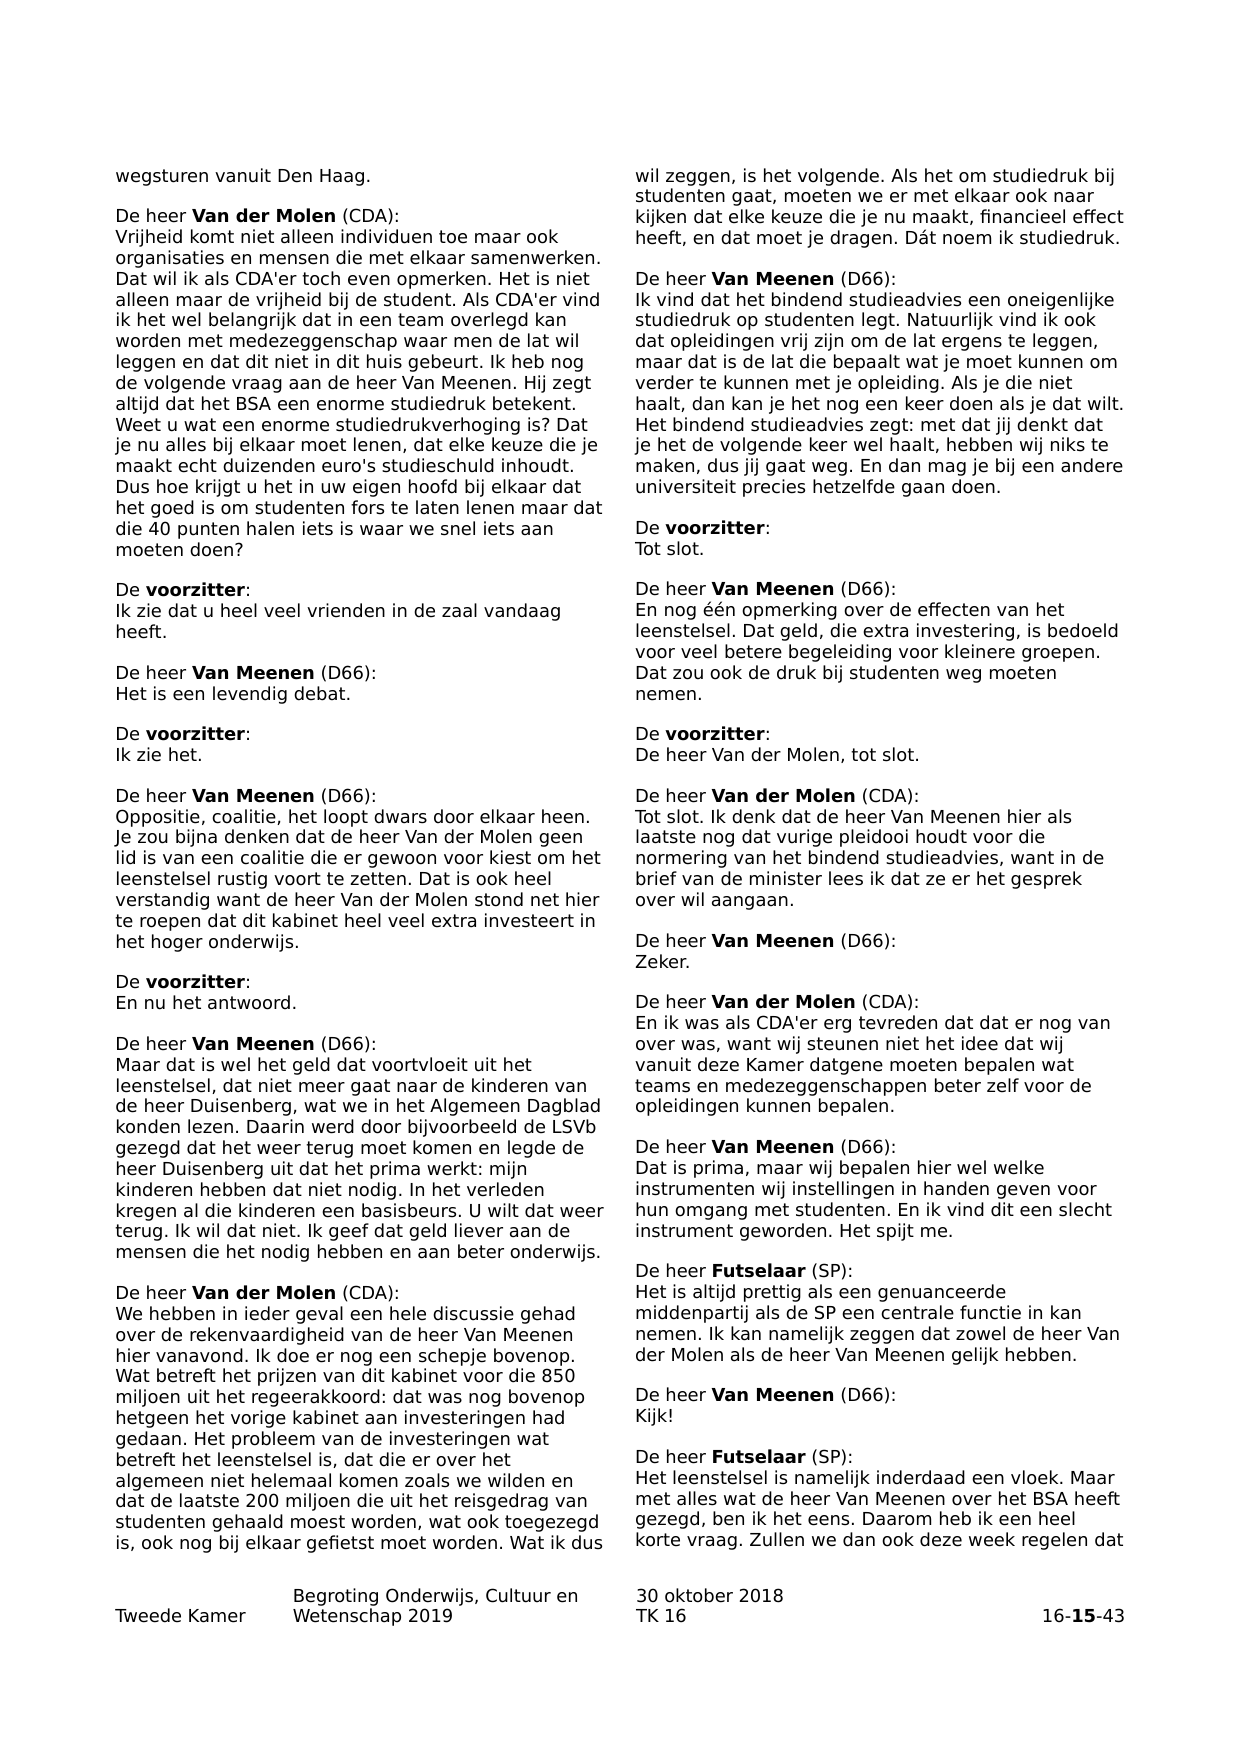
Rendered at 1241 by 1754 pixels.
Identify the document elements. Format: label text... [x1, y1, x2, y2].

text En nu het antwoord. [115, 993, 605, 1014]
text De voorzitter: [115, 724, 605, 745]
text De heer Van der Molen (CDA): [635, 992, 1125, 1013]
text En ik was als CDA'er erg tevreden dat dat er nog van over was, want wij steunen niet het idee dat wij vanuit deze Kamer datgene moeten bepalen wat teams en medezeggenschappen beter zelf voor de opleidingen kunnen bepalen. [635, 1013, 1125, 1117]
text En nog één opmerking over de effecten van het leenstelsel. Dat geld, die extra investering, is bedoeld voor veel betere begeleiding voor kleinere groepen. Dat zou ook de druk bij studenten weg moeten nemen. [635, 600, 1125, 704]
text Het leenstelsel is namelijk inderdaad een vloek. Maar met alles wat de heer Van Meenen over het BSA heeft gezegd, ben ik het eens. Daarom heb ik een heel korte vraag. Zullen we dan ook deze week regelen dat [635, 1467, 1125, 1551]
text De heer Van Meenen (D66): [635, 1137, 1125, 1158]
text De voorzitter: [115, 972, 605, 993]
text Ik zie dat u heel veel vrienden in de zaal vandaag heeft. [115, 601, 605, 643]
text De heer Van der Molen (CDA): [115, 206, 605, 227]
text De heer Van der Molen, tot slot. [635, 745, 1125, 766]
text Tot slot. Ik denk dat de heer Van Meenen hier als laatste nog dat vurige pleidooi houdt voor die normering van het bindend studieadvies, want in de brief van de minister lees ik dat ze er het gesprek over wil aangaan. [635, 806, 1125, 911]
text De heer Futselaar (SP): [635, 1261, 1125, 1282]
text De heer Van Meenen (D66): [635, 1385, 1125, 1406]
text Kijk! [635, 1406, 1125, 1427]
text Dat is prima, maar wij bepalen hier wel welke instrumenten wij instellingen in handen geven voor hun omgang met studenten. En ik vind dit een slecht instrument geworden. Het spijt me. [635, 1158, 1125, 1241]
text De voorzitter: [635, 518, 1125, 538]
text Vrijheid komt niet alleen individuen toe maar ook organisaties en mensen die met elkaar samenwerken. Dat wil ik als CDA'er toch even opmerken. Het is niet alleen maar de vrijheid bij de student. Als CDA'er vind ik het wel belangrijk dat in een team overlegd kan worden met medezeggenschap waar men de lat wil leggen en dat dit niet in dit huis gebeurt. Ik heb nog de volgende vraag aan de heer Van Meenen. Hij zegt altijd dat het BSA een enorme studiedruk betekent. Weet u wat een enorme studiedrukverhoging is? Dat je nu alles bij elkaar moet lenen, dat elke keuze die je maakt echt duizenden euro's studieschuld inhoudt. Dus hoe krijgt u het in uw eigen hoofd bij elkaar dat het goed is om studenten fors te laten lenen maar dat die 40 punten halen iets is waar we snel iets aan moeten doen? [115, 227, 605, 560]
text De heer Van Meenen (D66): [635, 579, 1125, 600]
text De voorzitter: [635, 724, 1125, 745]
text De heer Van Meenen (D66): [635, 269, 1125, 289]
text De heer Van Meenen (D66): [115, 663, 605, 683]
text De heer Futselaar (SP): [635, 1447, 1125, 1467]
text De heer Van der Molen (CDA): [115, 1283, 605, 1304]
text Tot slot. [635, 538, 1125, 559]
text Ik zie het. [115, 745, 605, 766]
text Oppositie, coalitie, het loopt dwars door elkaar heen. Je zou bijna denken dat de heer Van der Molen geen lid is van een coalitie die er gewoon voor kiest om het leenstelsel rustig voort te zetten. Dat is ook heel verstandig want de heer Van der Molen stond net hier te roepen dat dit kabinet heel veel extra investeert in het hoger onderwijs. [115, 806, 605, 952]
text Het is altijd prettig als een genuanceerde middenpartij als de SP een centrale functie in kan nemen. Ik kan namelijk zeggen dat zowel de heer Van der Molen als de heer Van Meenen gelijk hebben. [635, 1282, 1125, 1365]
text De heer Van Meenen (D66): [115, 1034, 605, 1054]
text De voorzitter: [115, 580, 605, 601]
text wegsturen vanuit Den Haag. [115, 165, 605, 186]
text Het is een levendig debat. [115, 683, 605, 704]
text Zeker. [635, 951, 1125, 972]
text Maar dat is wel het geld dat voortvloeit uit het leenstelsel, dat niet meer gaat naar de kinderen van de heer Duisenberg, wat we in het Algemeen Dagblad konden lezen. Daarin werd door bijvoorbeeld de LSVb gezegd dat het weer terug moet komen en legde de heer Duisenberg uit dat het prima werkt: mijn kinderen hebben dat niet nodig. In het verleden kregen al die kinderen een basisbeurs. U wilt dat weer terug. Ik wil dat niet. Ik geef dat geld liever aan de mensen die het nodig hebben en aan beter onderwijs. [115, 1054, 605, 1263]
text De heer Van Meenen (D66): [635, 931, 1125, 951]
text De heer Van Meenen (D66): [115, 786, 605, 806]
text De heer Van der Molen (CDA): [635, 786, 1125, 806]
text Ik vind dat het bindend studieadvies een oneigenlijke studiedruk op studenten legt. Natuurlijk vind ik ook dat opleidingen vrij zijn om de lat ergens te leggen, maar dat is de lat die bepaalt wat je moet kunnen om verder te kunnen met je opleiding. Als je die niet haalt, dan kan je het nog een keer doen als je dat wilt. Het bindend studieadvies zegt: met dat jij denkt dat je het de volgende keer wel haalt, hebben wij niks te maken, dus jij gaat weg. En dan mag je bij een andere universiteit precies hetzelfde gaan doen. [635, 289, 1125, 498]
text wil zeggen, is het volgende. Als het om studiedruk bij studenten gaat, moeten we er met elkaar ook naar kijken dat elke keuze die je nu maakt, financieel effect heeft, en dat moet je dragen. Dát noem ik studiedruk. [635, 165, 1125, 249]
text We hebben in ieder geval een hele discussie gehad over de rekenvaardigheid van de heer Van Meenen hier vanavond. Ik doe er nog een schepje bovenop. Wat betreft het prijzen van dit kabinet voor die 850 miljoen uit het regeerakkoord: dat was nog bovenop hetgeen het vorige kabinet aan investeringen had gedaan. Het probleem van de investeringen wat betreft het leenstelsel is, dat die er over het algemeen niet helemaal komen zoals we wilden en dat de laatste 200 miljoen die uit het reisgedrag van studenten gehaald moest worden, wat ook toegezegd is, ook nog bij elkaar gefietst moet worden. Wat ik dus [115, 1304, 605, 1554]
